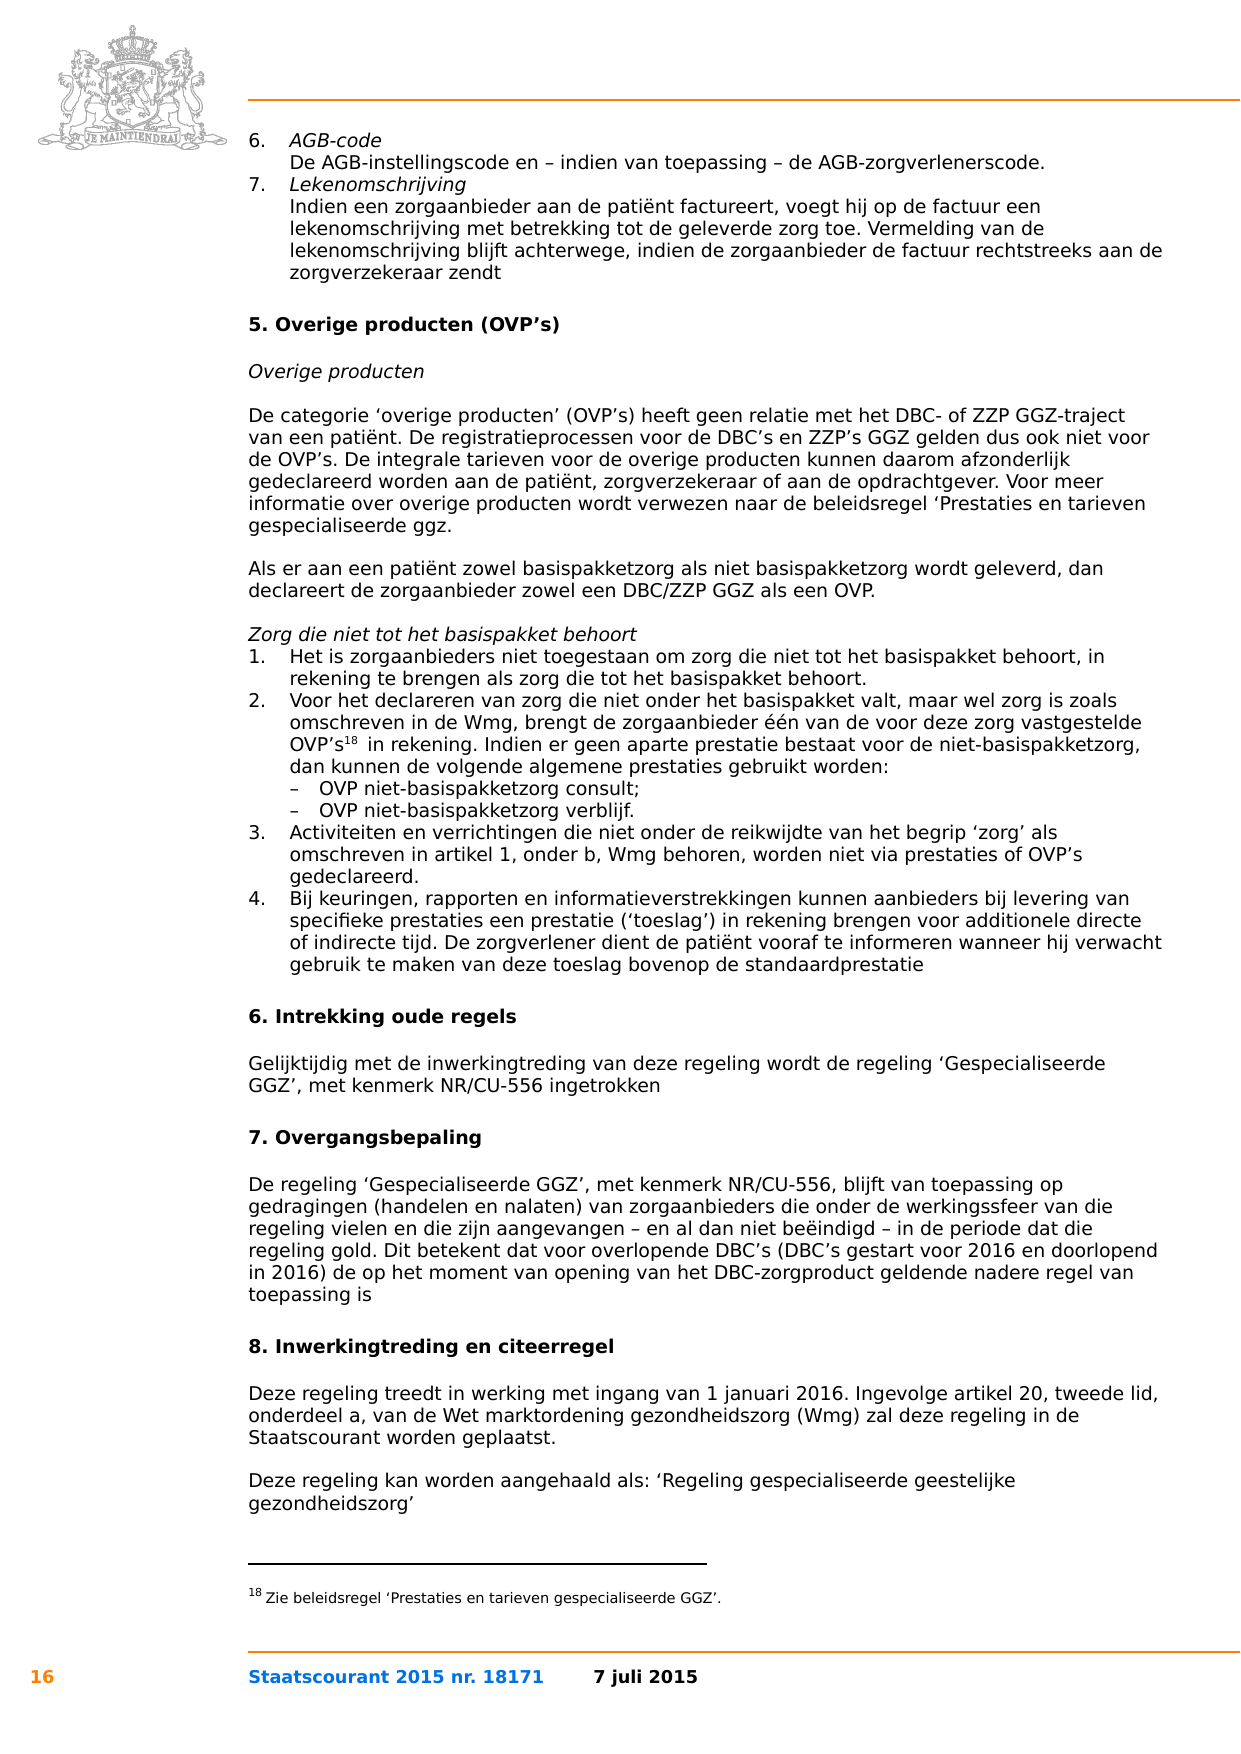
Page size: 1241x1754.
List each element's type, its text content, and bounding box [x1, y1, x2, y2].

text Indien een zorgaanbieder aan de patiënt factureert, voegt hij op de factuur een lekenomschrijving met betrekking tot de geleverde zorg toe. Vermelding van de lekenomschrijving blijft achterwege, indien de zorgaanbieder de factuur rechtstreeks aan de zorgverzekeraar zendt [289, 196, 1163, 284]
subtitle Zorg die niet tot het basispakket behoort [248, 624, 1163, 646]
text Zie beleidsregel ‘Prestaties en tarieven gespecialiseerde GGZ’. [248, 1586, 1163, 1608]
text 6. AGB-code [248, 130, 1163, 152]
text 3. Activiteiten en verrichtingen die niet onder de reikwijdte van het begrip ‘zorg’ als omschreven in artikel 1, onder b, Wmg behoren, worden niet via prestaties of OVP’s gedeclareerd. [248, 822, 1163, 888]
text – OVP niet-basispakketzorg verblijf. [289, 800, 1163, 822]
text – OVP niet-basispakketzorg consult; [289, 778, 1163, 800]
text 2. Voor het declareren van zorg die niet onder het basispakket valt, maar wel zorg is zoals omschreven in de Wmg, brengt de zorgaanbieder één van de voor deze zorg vastgestelde OVP’s in rekening. Indien er geen aparte prestatie bestaat voor de niet-basispakketzorg, dan kunnen de volgende algemene prestaties gebruikt worden: [248, 690, 1163, 778]
subtitle 7. Overgangsbepaling [248, 1127, 1163, 1149]
text 7. Lekenomschrijving [248, 174, 1163, 196]
subtitle Overige producten [248, 361, 1163, 383]
text 1. Het is zorgaanbieders niet toegestaan om zorg die niet tot het basispakket behoort, in rekening te brengen als zorg die tot het basispakket behoort. [248, 646, 1163, 690]
picture [38, 25, 227, 150]
text Als er aan een patiënt zowel basispakketzorg als niet basispakketzorg wordt geleverd, dan declareert de zorgaanbieder zowel een DBC/ZZP GGZ als een OVP. [248, 558, 1163, 602]
text 4. Bij keuringen, rapporten en informatieverstrekkingen kunnen aanbieders bij levering van specifieke prestaties een prestatie (‘toeslag’) in rekening brengen voor additionele directe of indirecte tijd. De zorgverlener dient de patiënt vooraf te informeren wanneer hij verwacht gebruik te maken van deze toeslag bovenop de standaardprestatie [248, 888, 1163, 976]
text De categorie ‘overige producten’ (OVP’s) heeft geen relatie met het DBC- of ZZP GGZ-traject van een patiënt. De registratieprocessen voor de DBC’s en ZZP’s GGZ gelden dus ook niet voor de OVP’s. De integrale tarieven voor de overige producten kunnen daarom afzonderlijk gedeclareerd worden aan de patiënt, zorgverzekeraar of aan de opdrachtgever. Voor meer informatie over overige producten wordt verwezen naar de beleidsregel ‘Prestaties en tarieven gespecialiseerde ggz. [248, 404, 1163, 536]
text De AGB-instellingscode en – indien van toepassing – de AGB-zorgverlenerscode. [289, 152, 1163, 174]
text Deze regeling treedt in werking met ingang van 1 januari 2016. Ingevolge artikel 20, tweede lid, onderdeel a, van de Wet marktordening gezondheidszorg (Wmg) zal deze regeling in de Staatscourant worden geplaatst. [248, 1383, 1163, 1448]
subtitle 8. Inwerkingtreding en citeerregel [248, 1336, 1163, 1358]
text Gelijktijdig met de inwerkingtreding van deze regeling wordt de regeling ‘Gespecialiseerde GGZ’, met kenmerk NR/CU-556 ingetrokken [248, 1053, 1163, 1097]
text De regeling ‘Gespecialiseerde GGZ’, met kenmerk NR/CU-556, blijft van toepassing op gedragingen (handelen en nalaten) van zorgaanbieders die onder de werkingssfeer van die regeling vielen en die zijn aangevangen – en al dan niet beëindigd – in de periode dat die regeling gold. Dit betekent dat voor overlopende DBC’s (DBC’s gestart voor 2016 en doorlopend in 2016) de op het moment van opening van het DBC-zorgproduct geldende nadere regel van toepassing is [248, 1174, 1163, 1306]
text Deze regeling kan worden aangehaald als: ‘Regeling gespecialiseerde geestelijke gezondheidszorg’ [248, 1470, 1163, 1514]
subtitle 6. Intrekking oude regels [248, 1006, 1163, 1028]
subtitle 5. Overige producten (OVP’s) [248, 314, 1163, 336]
